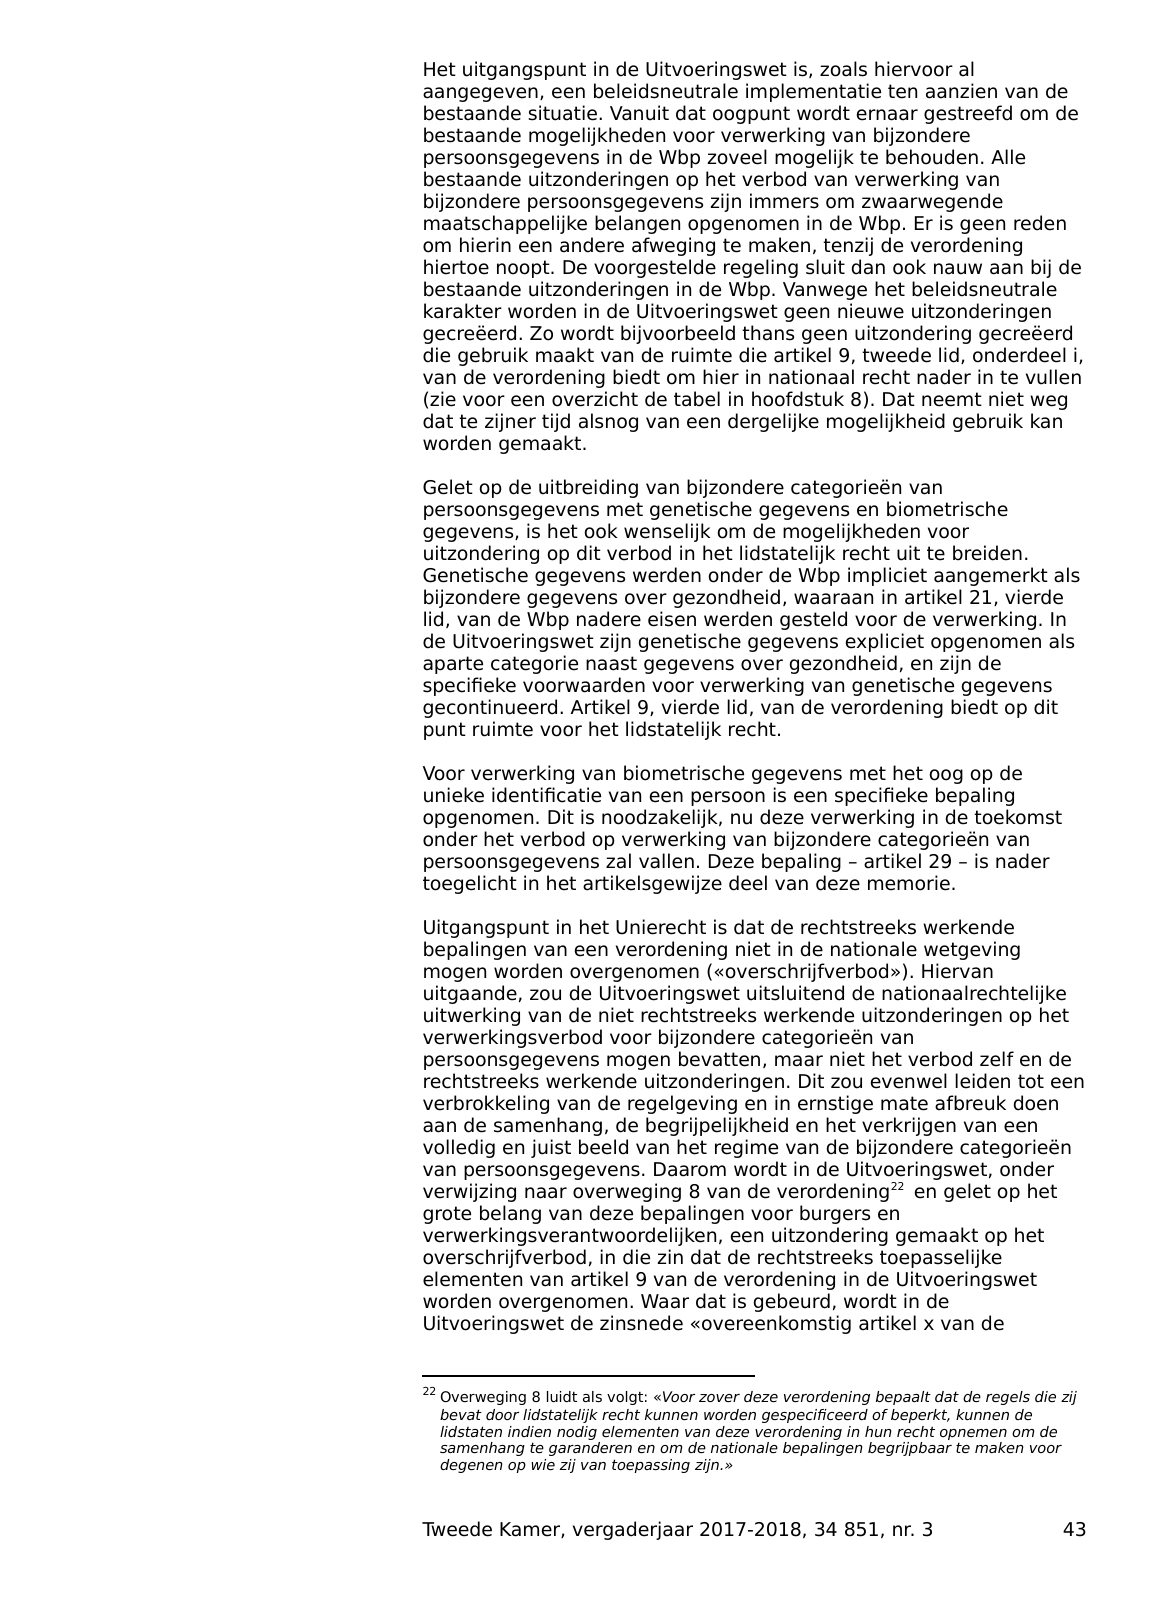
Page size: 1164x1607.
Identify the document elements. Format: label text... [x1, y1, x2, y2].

text Het uitgangspunt in de Uitvoeringswet is, zoals hiervoor al aangegeven, een beleidsneutrale implementatie ten aanzien van de bestaande situatie. Vanuit dat oogpunt wordt ernaar gestreefd om de bestaande mogelijkheden voor verwerking van bijzondere persoonsgegevens in de Wbp zoveel mogelijk te behouden. Alle bestaande uitzonderingen op het verbod van verwerking van bijzondere persoonsgegevens zijn immers om zwaarwegende maatschappelijke belangen opgenomen in de Wbp. Er is geen reden om hierin een andere afweging te maken, tenzij de verordening hiertoe noopt. De voorgestelde regeling sluit dan ook nauw aan bij de bestaande uitzonderingen in de Wbp. Vanwege het beleidsneutrale karakter worden in de Uitvoeringswet geen nieuwe uitzonderingen gecreëerd. Zo wordt bijvoorbeeld thans geen uitzondering gecreëerd die gebruik maakt van de ruimte die artikel 9, tweede lid, onderdeel i, van de verordening biedt om hier in nationaal recht nader in te vullen (zie voor een overzicht de tabel in hoofdstuk 8). Dat neemt niet weg dat te zijner tijd alsnog van een dergelijke mogelijkheid gebruik kan worden gemaakt. [422, 59, 1087, 455]
text Uitgangspunt in het Unierecht is dat de rechtstreeks werkende bepalingen van een verordening niet in de nationale wetgeving mogen worden overgenomen («overschrijfverbod»). Hiervan uitgaande, zou de Uitvoeringswet uitsluitend de nationaalrechtelijke uitwerking van de niet rechtstreeks werkende uitzonderingen op het verwerkingsverbod voor bijzondere categorieën van persoonsgegevens mogen bevatten, maar niet het verbod zelf en de rechtstreeks werkende uitzonderingen. Dit zou evenwel leiden tot een verbrokkeling van de regelgeving en in ernstige mate afbreuk doen aan de samenhang, de begrijpelijkheid en het verkrijgen van een volledig en juist beeld van het regime van de bijzondere categorieën van persoonsgegevens. Daarom wordt in de Uitvoeringswet, onder verwijzing naar overweging 8 van de verordening en gelet op het grote belang van deze bepalingen voor burgers en verwerkingsverantwoordelijken, een uitzondering gemaakt op het overschrijfverbod, in die zin dat de rechtstreeks toepasselijke elementen van artikel 9 van de verordening in de Uitvoeringswet worden overgenomen. Waar dat is gebeurd, wordt in de Uitvoeringswet de zinsnede «overeenkomstig artikel x van de [422, 917, 1087, 1334]
text Voor verwerking van biometrische gegevens met het oog op de unieke identificatie van een persoon is een specifieke bepaling opgenomen. Dit is noodzakelijk, nu deze verwerking in de toekomst onder het verbod op verwerking van bijzondere categorieën van persoonsgegevens zal vallen. Deze bepaling – artikel 29 – is nader toegelicht in het artikelsgewijze deel van deze memorie. [422, 763, 1087, 895]
text Gelet op de uitbreiding van bijzondere categorieën van persoonsgegevens met genetische gegevens en biometrische gegevens, is het ook wenselijk om de mogelijkheden voor uitzondering op dit verbod in het lidstatelijk recht uit te breiden. Genetische gegevens werden onder de Wbp impliciet aangemerkt als bijzondere gegevens over gezondheid, waaraan in artikel 21, vierde lid, van de Wbp nadere eisen werden gesteld voor de verwerking. In de Uitvoeringswet zijn genetische gegevens expliciet opgenomen als aparte categorie naast gegevens over gezondheid, en zijn de specifieke voorwaarden voor verwerking van genetische gegevens gecontinueerd. Artikel 9, vierde lid, van de verordening biedt op dit punt ruimte voor het lidstatelijk recht. [422, 477, 1087, 741]
text Overweging 8 luidt als volgt: «Voor zover deze verordening bepaalt dat de regels die zij bevat door lidstatelijk recht kunnen worden gespecificeerd of beperkt, kunnen de lidstaten indien nodig elementen van deze verordening in hun recht opnemen om de samenhang te garanderen en om de nationale bepalingen begrijpbaar te maken voor degenen op wie zij van toepassing zijn.» [422, 1385, 1087, 1474]
